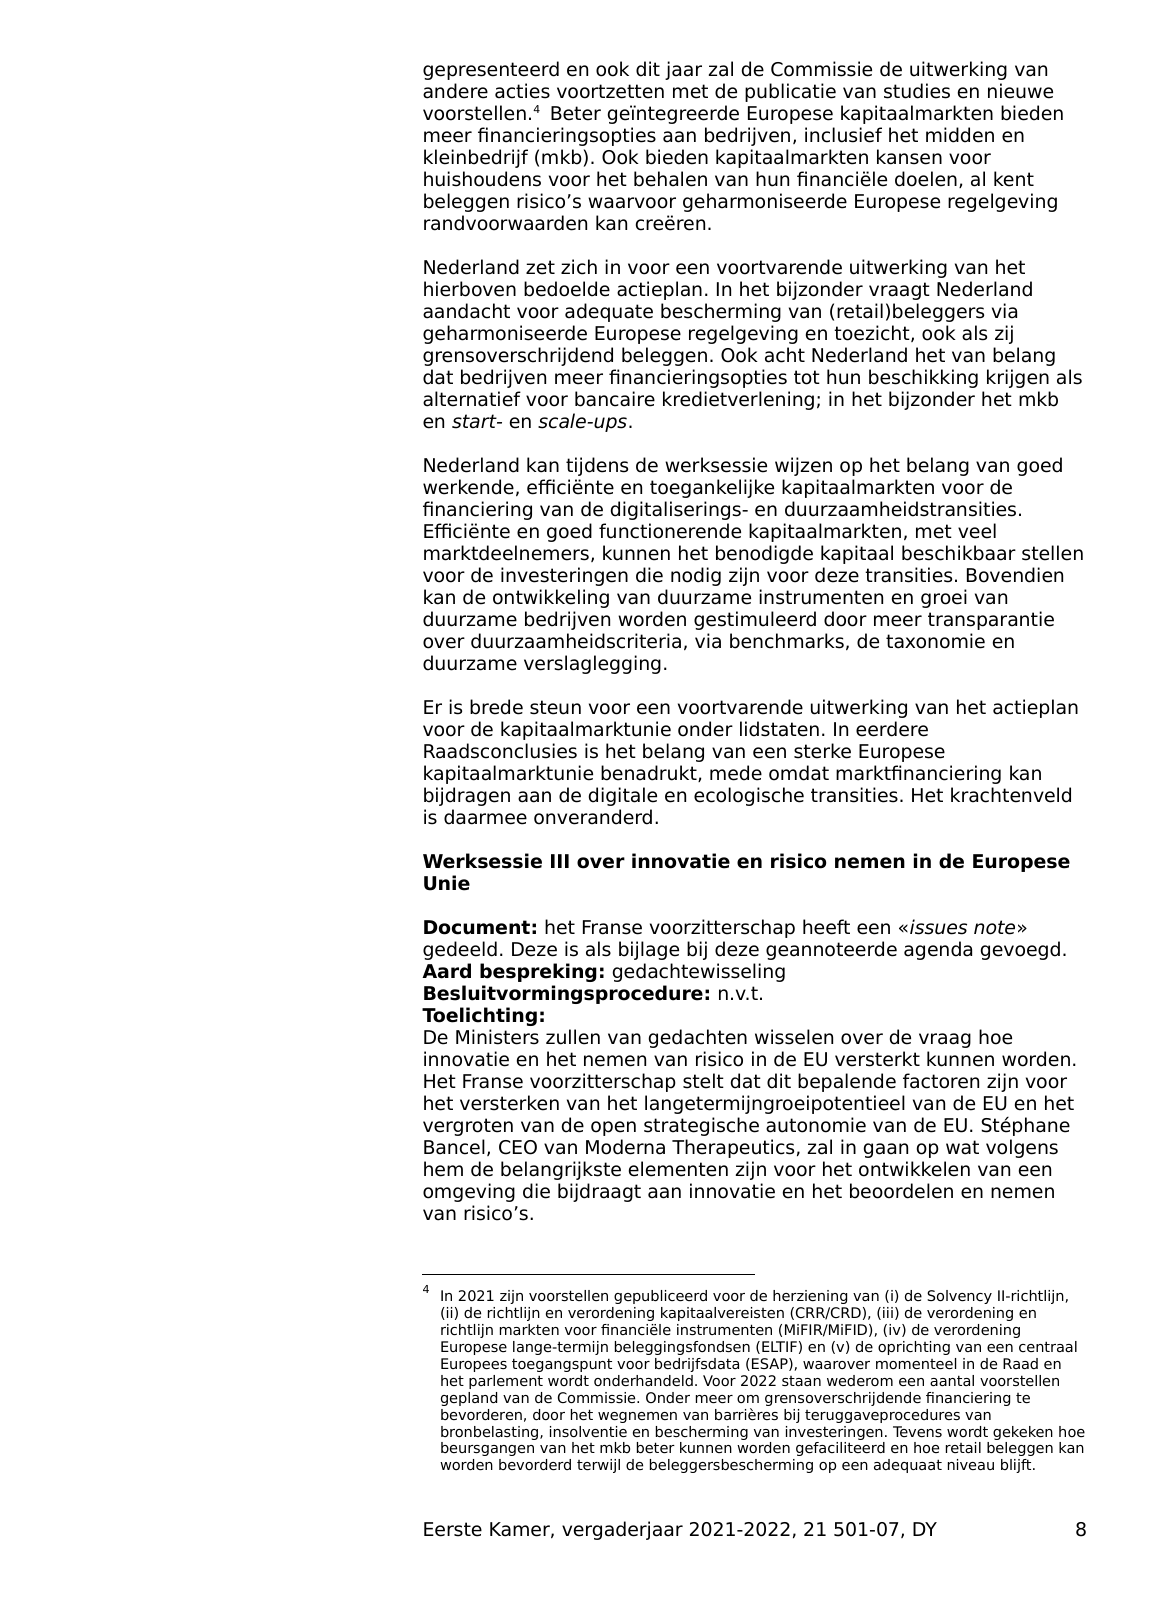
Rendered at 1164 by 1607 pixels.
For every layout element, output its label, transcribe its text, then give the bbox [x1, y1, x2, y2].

subtitle Werksessie III over innovatie en risico nemen in de Europese Unie [422, 851, 1087, 895]
text gepresenteerd en ook dit jaar zal de Commissie de uitwerking van andere acties voortzetten met de publicatie van studies en nieuwe voorstellen. Beter geïntegreerde Europese kapitaalmarkten bieden meer financieringsopties aan bedrijven, inclusief het midden en kleinbedrijf (mkb). Ook bieden kapitaalmarkten kansen voor huishoudens voor het behalen van hun financiële doelen, al kent beleggen risico’s waarvoor geharmoniseerde Europese regelgeving randvoorwaarden kan creëren. [422, 59, 1087, 235]
text Document: het Franse voorzitterschap heeft een «issues note» gedeeld. Deze is als bijlage bij deze geannoteerde agenda gevoegd. [422, 917, 1087, 961]
text Aard bespreking: gedachtewisseling [422, 961, 1087, 983]
text Nederland kan tijdens de werksessie wijzen op het belang van goed werkende, efficiënte en toegankelijke kapitaalmarkten voor de financiering van de digitaliserings- en duurzaamheidstransities. Efficiënte en goed functionerende kapitaalmarkten, met veel marktdeelnemers, kunnen het benodigde kapitaal beschikbaar stellen voor de investeringen die nodig zijn voor deze transities. Bovendien kan de ontwikkeling van duurzame instrumenten en groei van duurzame bedrijven worden gestimuleerd door meer transparantie over duurzaamheidscriteria, via benchmarks, de taxonomie en duurzame verslaglegging. [422, 455, 1087, 675]
text Nederland zet zich in voor een voortvarende uitwerking van het hierboven bedoelde actieplan. In het bijzonder vraagt Nederland aandacht voor adequate bescherming van (retail)beleggers via geharmoniseerde Europese regelgeving en toezicht, ook als zij grensoverschrijdend beleggen. Ook acht Nederland het van belang dat bedrijven meer financieringsopties tot hun beschikking krijgen als alternatief voor bancaire kredietverlening; in het bijzonder het mkb en start- en scale-ups. [422, 257, 1087, 433]
text Besluitvormingsprocedure: n.v.t. [422, 983, 1087, 1005]
text De Ministers zullen van gedachten wisselen over de vraag hoe innovatie en het nemen van risico in de EU versterkt kunnen worden. Het Franse voorzitterschap stelt dat dit bepalende factoren zijn voor het versterken van het langetermijngroeipotentieel van de EU en het vergroten van de open strategische autonomie van de EU. Stéphane Bancel, CEO van Moderna Therapeutics, zal in gaan op wat volgens hem de belangrijkste elementen zijn voor het ontwikkelen van een omgeving die bijdraagt aan innovatie en het beoordelen en nemen van risico’s. [422, 1027, 1087, 1225]
text In 2021 zijn voorstellen gepubliceerd voor de herziening van (i) de Solvency II-richtlijn, (ii) de richtlijn en verordening kapitaalvereisten (CRR/CRD), (iii) de verordening en richtlijn markten voor financiële instrumenten (MiFIR/MiFID), (iv) de verordening Europese lange-termijn beleggingsfondsen (ELTIF) en (v) de oprichting van een centraal Europees toegangspunt voor bedrijfsdata (ESAP), waarover momenteel in de Raad en het parlement wordt onderhandeld. Voor 2022 staan wederom een aantal voorstellen gepland van de Commissie. Onder meer om grensoverschrijdende financiering te bevorderen, door het wegnemen van barrières bij teruggaveprocedures van bronbelasting, insolventie en bescherming van investeringen. Tevens wordt gekeken hoe beursgangen van het mkb beter kunnen worden gefaciliteerd en hoe retail beleggen kan worden bevorderd terwijl de beleggersbescherming op een adequaat niveau blijft. [422, 1283, 1087, 1474]
text Er is brede steun voor een voortvarende uitwerking van het actieplan voor de kapitaalmarktunie onder lidstaten. In eerdere Raadsconclusies is het belang van een sterke Europese kapitaalmarktunie benadrukt, mede omdat marktfinanciering kan bijdragen aan de digitale en ecologische transities. Het krachtenveld is daarmee onveranderd. [422, 697, 1087, 829]
text Toelichting: [422, 1005, 1087, 1027]
